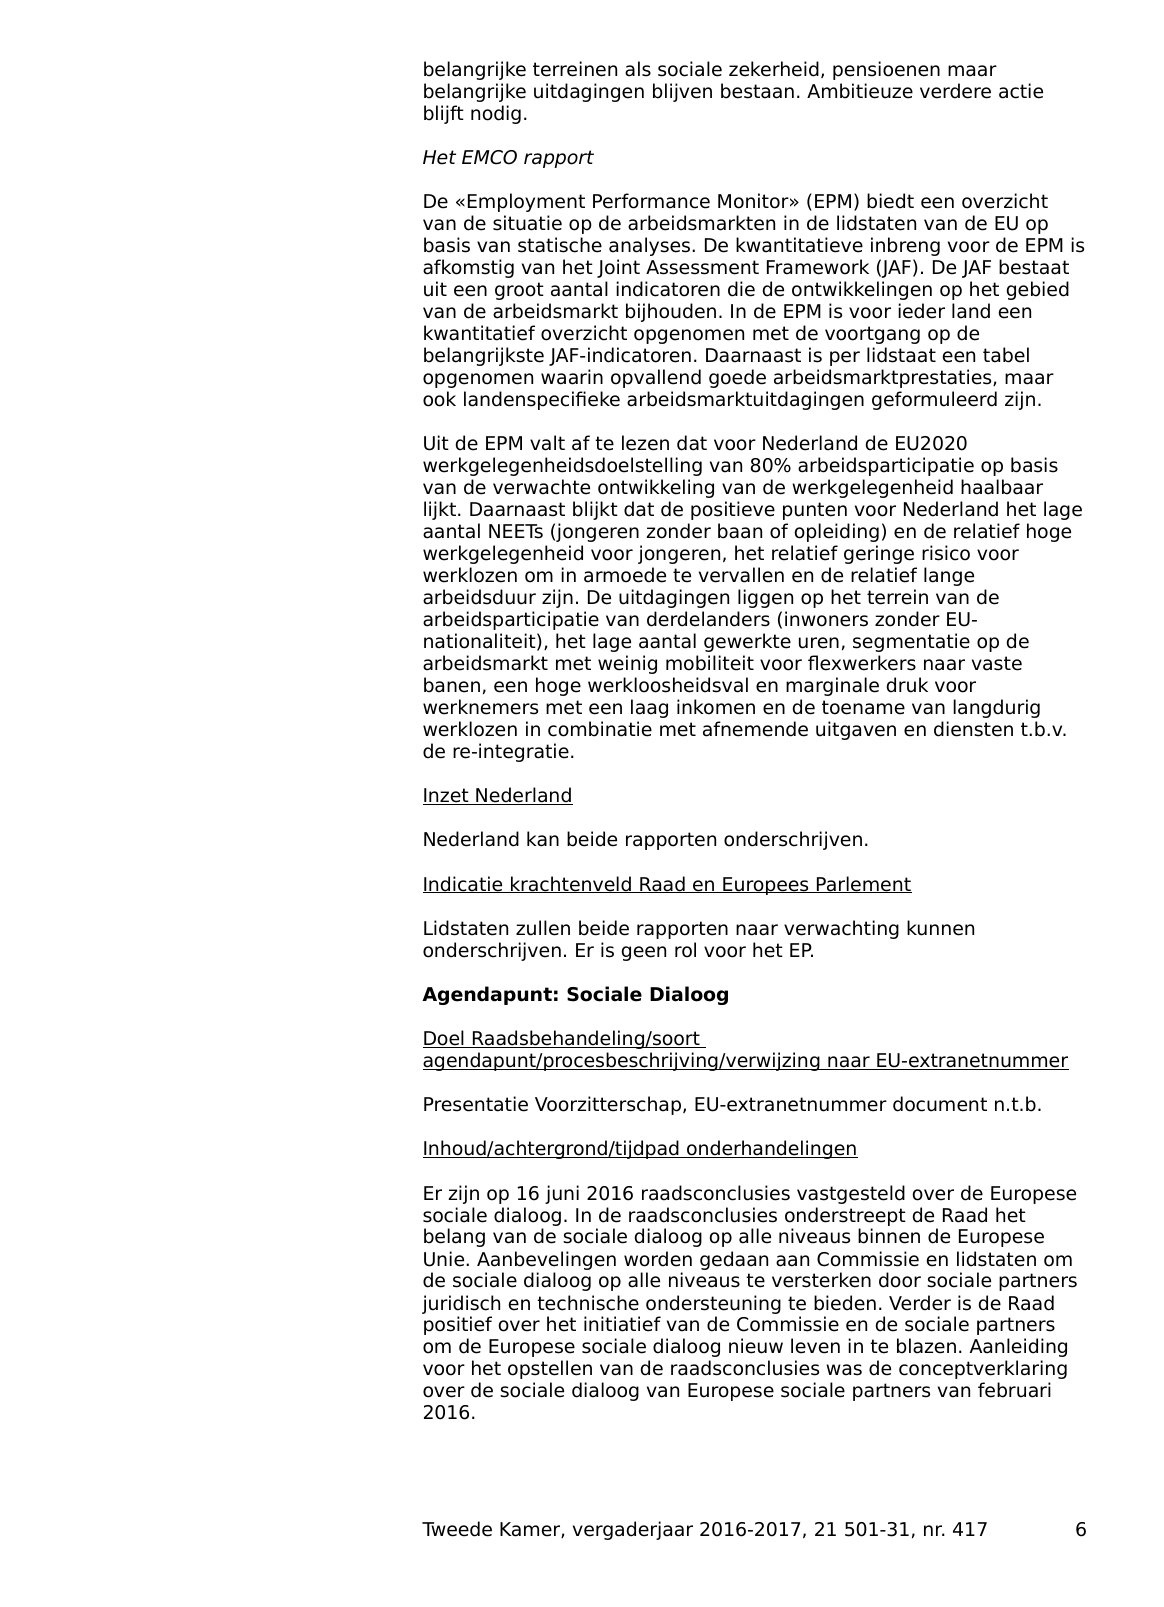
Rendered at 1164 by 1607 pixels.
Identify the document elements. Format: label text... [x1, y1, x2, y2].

text Uit de EPM valt af te lezen dat voor Nederland de EU2020 werkgelegenheidsdoelstelling van 80% arbeidsparticipatie op basis van de verwachte ontwikkeling van de werkgelegenheid haalbaar lijkt. Daarnaast blijkt dat de positieve punten voor Nederland het lage aantal NEETs (jongeren zonder baan of opleiding) en de relatief hoge werkgelegenheid voor jongeren, het relatief geringe risico voor werklozen om in armoede te vervallen en de relatief lange arbeidsduur zijn. De uitdagingen liggen op het terrein van de arbeidsparticipatie van derdelanders (inwoners zonder EU-nationaliteit), het lage aantal gewerkte uren, segmentatie op de arbeidsmarkt met weinig mobiliteit voor flexwerkers naar vaste banen, een hoge werkloosheidsval en marginale druk voor werknemers met een laag inkomen en de toename van langdurig werklozen in combinatie met afnemende uitgaven en diensten t.b.v. de re-integratie. [422, 433, 1087, 763]
text De «Employment Performance Monitor» (EPM) biedt een overzicht van de situatie op de arbeidsmarkten in de lidstaten van de EU op basis van statische analyses. De kwantitatieve inbreng voor de EPM is afkomstig van het Joint Assessment Framework (JAF). De JAF bestaat uit een groot aantal indicatoren die de ontwikkelingen op het gebied van de arbeidsmarkt bijhouden. In de EPM is voor ieder land een kwantitatief overzicht opgenomen met de voortgang op de belangrijkste JAF-indicatoren. Daarnaast is per lidstaat een tabel opgenomen waarin opvallend goede arbeidsmarktprestaties, maar ook landenspecifieke arbeidsmarktuitdagingen geformuleerd zijn. [422, 191, 1087, 411]
text Presentatie Voorzitterschap, EU-extranetnummer document n.t.b. [422, 1094, 1087, 1116]
subtitle Het EMCO rapport [422, 147, 1087, 169]
text Lidstaten zullen beide rapporten naar verwachting kunnen onderschrijven. Er is geen rol voor het EP. [422, 918, 1087, 962]
subtitle Inhoud/achtergrond/tijdpad onderhandelingen [422, 1138, 1087, 1160]
text Er zijn op 16 juni 2016 raadsconclusies vastgesteld over de Europese sociale dialoog. In de raadsconclusies onderstreept de Raad het belang van de sociale dialoog op alle niveaus binnen de Europese Unie. Aanbevelingen worden gedaan aan Commissie en lidstaten om de sociale dialoog op alle niveaus te versterken door sociale partners juridisch en technische ondersteuning te bieden. Verder is de Raad positief over het initiatief van de Commissie en de sociale partners om de Europese sociale dialoog nieuw leven in te blazen. Aanleiding voor het opstellen van de raadsconclusies was de conceptverklaring over de sociale dialoog van Europese sociale partners van februari 2016. [422, 1182, 1087, 1424]
text Nederland kan beide rapporten onderschrijven. [422, 829, 1087, 851]
subtitle Agendapunt: Sociale Dialoog [422, 984, 1087, 1006]
subtitle Inzet Nederland [422, 785, 1087, 807]
subtitle Doel Raadsbehandeling/soort agendapunt/procesbeschrijving/verwijzing naar EU-extranetnummer [422, 1028, 1087, 1072]
text belangrijke terreinen als sociale zekerheid, pensioenen maar belangrijke uitdagingen blijven bestaan. Ambitieuze verdere actie blijft nodig. [422, 59, 1087, 125]
subtitle Indicatie krachtenveld Raad en Europees Parlement [422, 873, 1087, 896]
